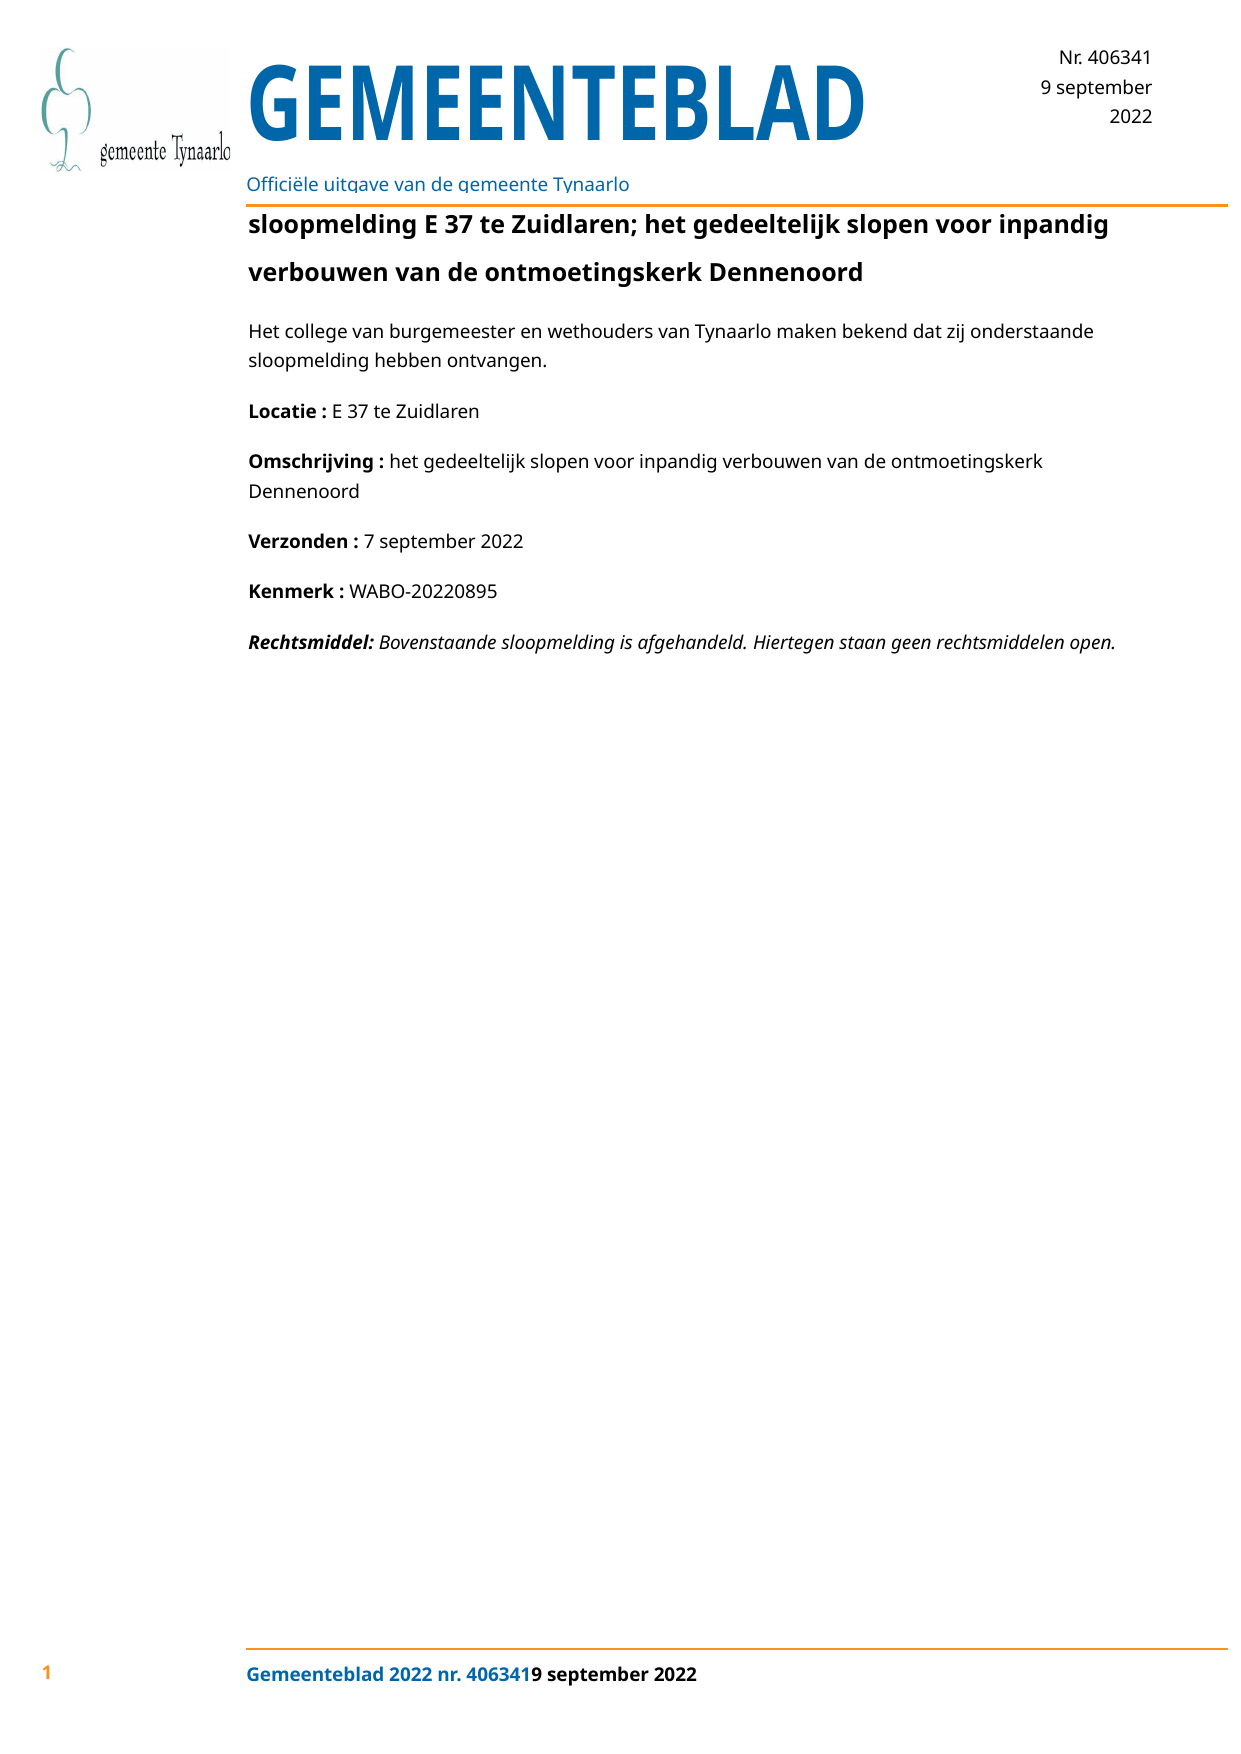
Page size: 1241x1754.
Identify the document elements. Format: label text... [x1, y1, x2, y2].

text Rechtsmiddel: Bovenstaande sloopmelding is afgehandeld. Hiertegen staan geen rechtsmiddelen open. [248, 629, 1152, 655]
text Verzonden : 7 september 2022 [248, 528, 1152, 554]
text sloopmelding E 37 te Zuidlaren; het gedeeltelijk slopen voor inpandig verbouwen van de ontmoetingskerk Dennenoord [248, 207, 1152, 288]
text Kenmerk : WABO-20220895 [248, 579, 1152, 604]
picture [41, 47, 231, 172]
text Omschrijving : het gedeeltelijk slopen voor inpandig verbouwen van de ontmoetingskerk Dennenoord [248, 448, 1152, 504]
text Het college van burgemeester en wethouders van Tynaarlo maken bekend dat zij onderstaande sloopmelding hebben ontvangen. [248, 318, 1152, 373]
text Locatie : E 37 te Zuidlaren [248, 398, 1152, 424]
